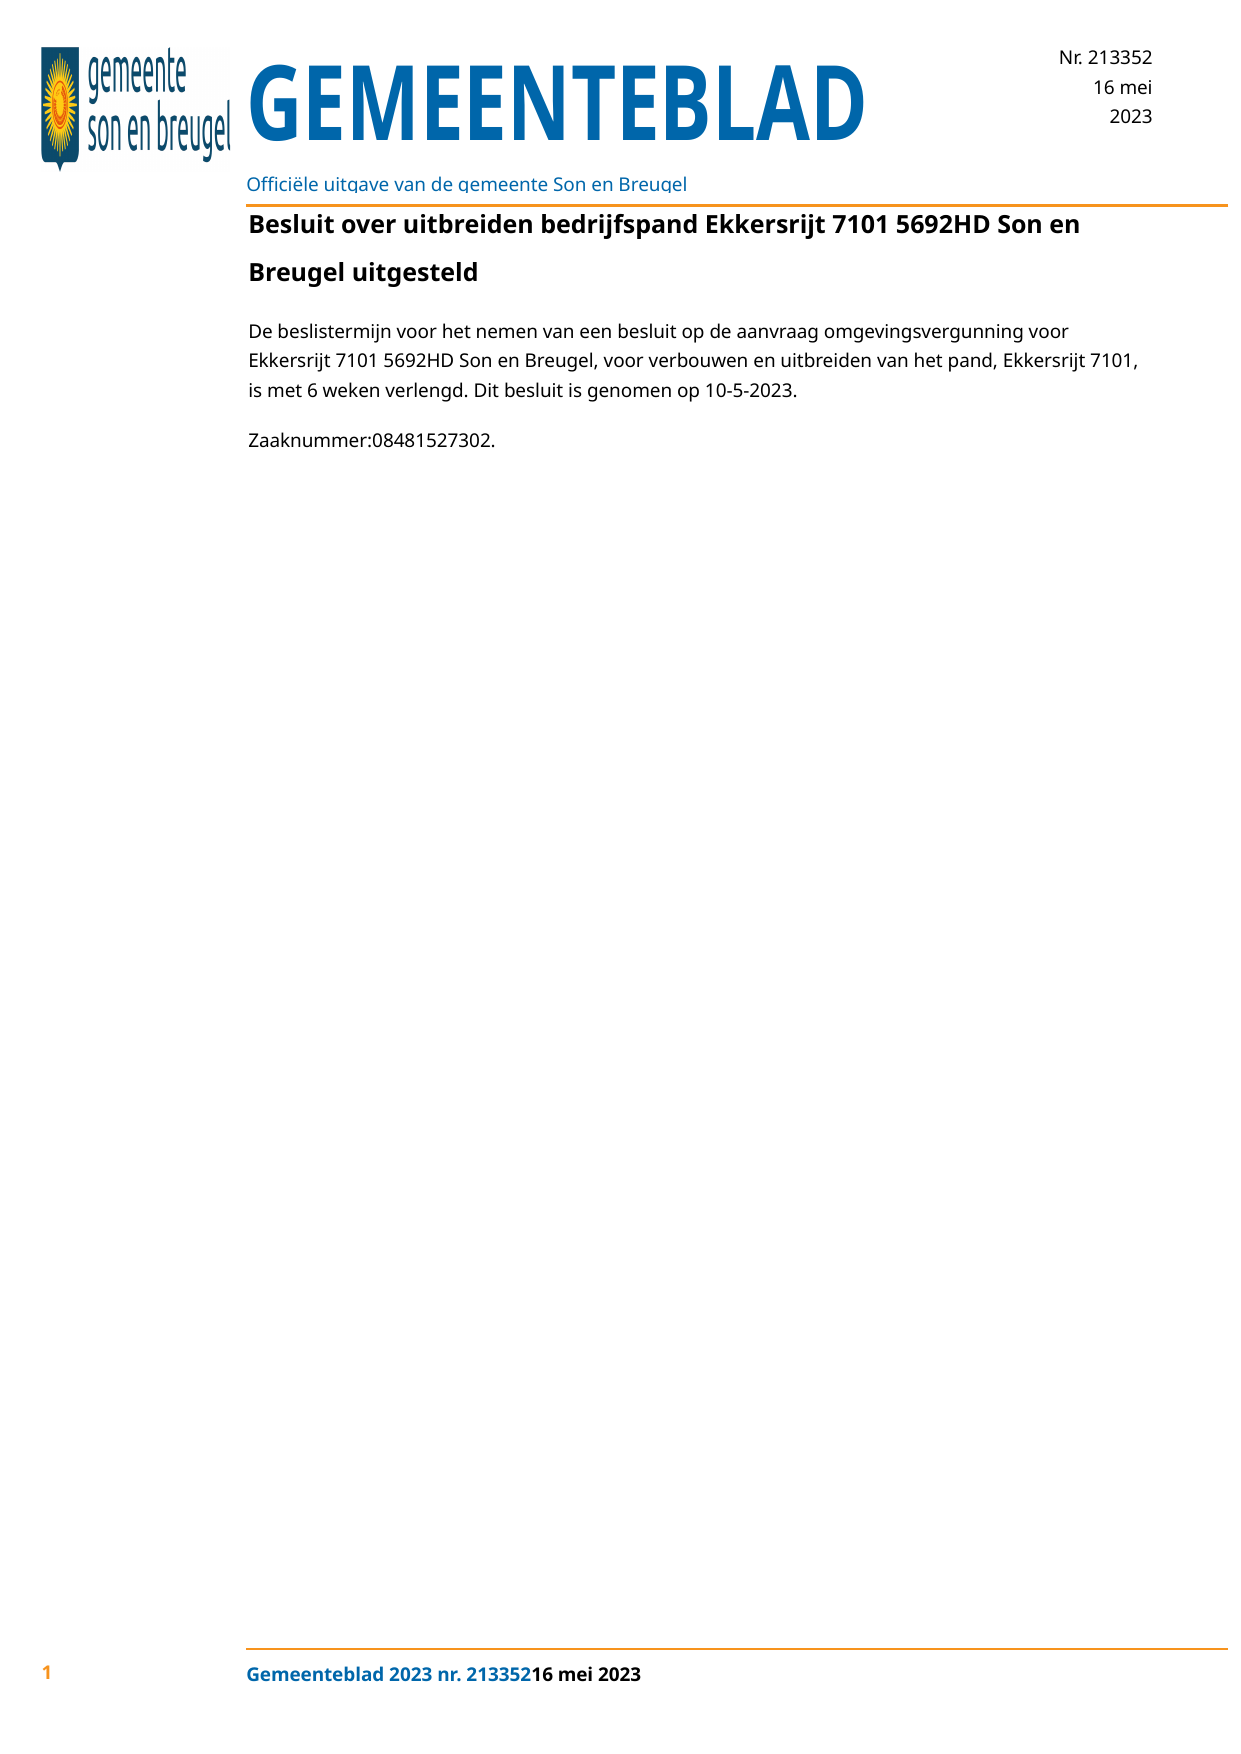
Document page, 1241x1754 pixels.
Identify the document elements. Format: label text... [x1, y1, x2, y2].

picture [41, 47, 231, 172]
text Zaaknummer:08481527302. [248, 427, 1152, 453]
text Besluit over uitbreiden bedrijfspand Ekkersrijt 7101 5692HD Son en Breugel uitgesteld [248, 207, 1152, 288]
text De beslistermijn voor het nemen van een besluit op de aanvraag omgevingsvergunning voor Ekkersrijt 7101 5692HD Son en Breugel, voor verbouwen en uitbreiden van het pand, Ekkersrijt 7101, is met 6 weken verlengd. Dit besluit is genomen op 10-5-2023. [248, 318, 1152, 403]
